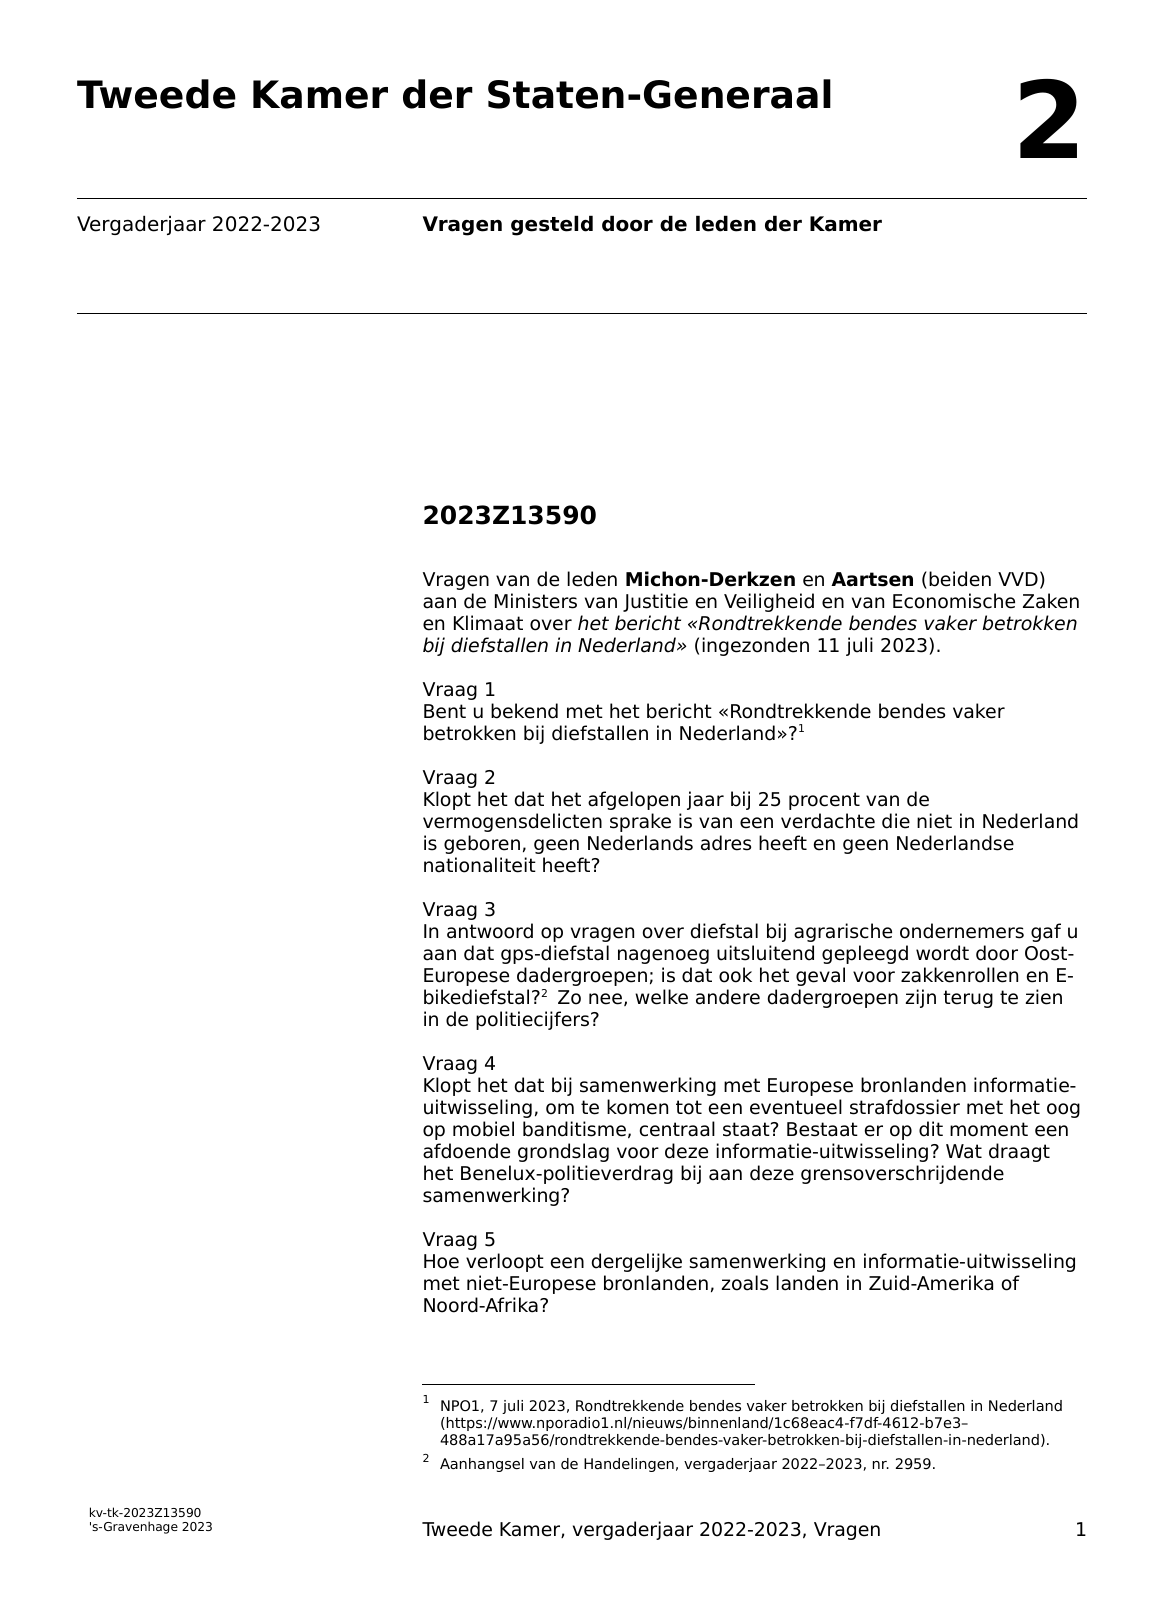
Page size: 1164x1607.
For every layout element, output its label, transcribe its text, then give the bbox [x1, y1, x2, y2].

table_cell Vergaderjaar 2022-2023 [77, 199, 422, 313]
text kv-tk-2023Z13590 [88, 1506, 323, 1520]
text Vraag 2 [422, 767, 1087, 789]
table_header 2 [886, 59, 1087, 198]
text NPO1, 7 juli 2023, Rondtrekkende bendes vaker betrokken bij diefstallen in Nederland (https://www.nporadio1.nl/nieuws/binnenland/1c68eac4-f7df-4612-b7e3–488a17a95a56/rondtrekkende-bendes-vaker-betrokken-bij-diefstallen-in-nederland). [422, 1393, 1087, 1449]
text Vraag 1 [422, 679, 1087, 701]
text Aanhangsel van de Handelingen, vergaderjaar 2022–2023, nr. 2959. [422, 1452, 1087, 1474]
table_header Tweede Kamer der Staten-Generaal [77, 59, 886, 198]
text Hoe verloopt een dergelijke samenwerking en informatie-uitwisseling met niet-Europese bronlanden, zoals landen in Zuid-Amerika of Noord-Afrika? [422, 1251, 1087, 1317]
text Vraag 5 [422, 1229, 1087, 1251]
text 's-Gravenhage 2023 [88, 1520, 323, 1534]
text Bent u bekend met het bericht «Rondtrekkende bendes vaker betrokken bij diefstallen in Nederland»? [422, 701, 1087, 745]
text Klopt het dat het afgelopen jaar bij 25 procent van de vermogensdelicten sprake is van een verdachte die niet in Nederland is geboren, geen Nederlands adres heeft en geen Nederlandse nationaliteit heeft? [422, 789, 1087, 877]
text Klopt het dat bij samenwerking met Europese bronlanden informatie-uitwisseling, om te komen tot een eventueel strafdossier met het oog op mobiel banditisme, centraal staat? Bestaat er op dit moment een afdoende grondslag voor deze informatie-uitwisseling? Wat draagt het Benelux-politieverdrag bij aan deze grensoverschrijdende samenwerking? [422, 1075, 1087, 1207]
table_cell Vragen gesteld door de leden der Kamer [422, 199, 1087, 313]
text In antwoord op vragen over diefstal bij agrarische ondernemers gaf u aan dat gps-diefstal nagenoeg uitsluitend gepleegd wordt door Oost-Europese dadergroepen; is dat ook het geval voor zakkenrollen en E-bikediefstal? Zo nee, welke andere dadergroepen zijn terug te zien in de politiecijfers? [422, 921, 1087, 1031]
text 2023Z13590 [422, 501, 1087, 531]
text Vragen van de leden Michon-Derkzen en Aartsen (beiden VVD) aan de Ministers van Justitie en Veiligheid en van Economische Zaken en Klimaat over het bericht «Rondtrekkende bendes vaker betrokken bij diefstallen in Nederland» (ingezonden 11 juli 2023). [422, 569, 1087, 657]
text Vraag 4 [422, 1053, 1087, 1075]
text Vraag 3 [422, 899, 1087, 921]
